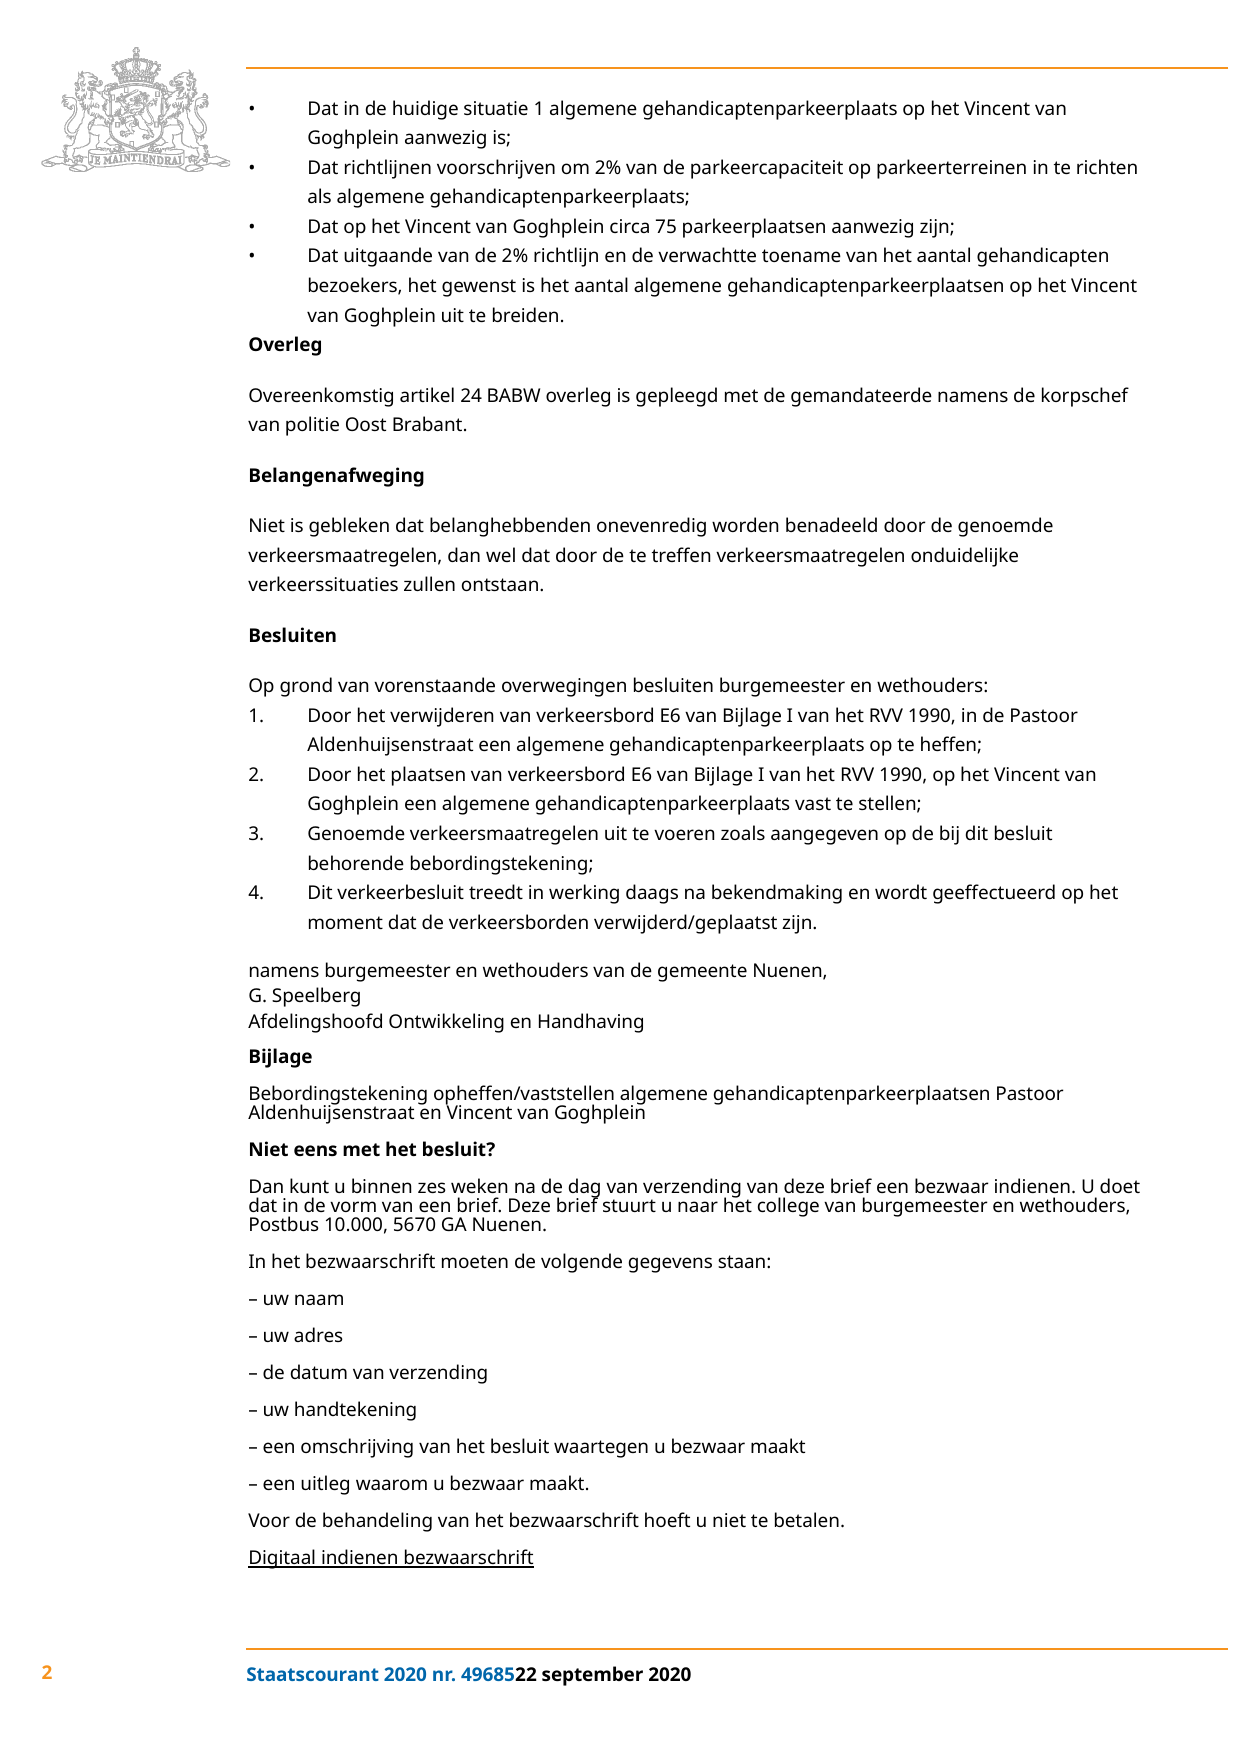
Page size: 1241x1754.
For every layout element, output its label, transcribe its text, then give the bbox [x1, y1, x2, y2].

list Dat op het Vincent van Goghplein circa 75 parkeerplaatsen aanwezig zijn; [248, 213, 1152, 239]
text Digitaal indienen bezwaarschrift [248, 1549, 1152, 1568]
list Door het verwijderen van verkeersbord E6 van Bijlage I van het RVV 1990, in de Pastoor Aldenhuijsenstraat een algemene gehandicaptenparkeerplaats op te heffen; [248, 702, 1152, 757]
list Dat richtlijnen voorschrijven om 2% van de parkeercapaciteit op parkeerterreinen in te richten als algemene gehandicaptenparkeerplaats; [248, 154, 1152, 209]
text Voor de behandeling van het bezwaarschrift hoeft u niet te betalen. [248, 1512, 1152, 1531]
text Niet is gebleken dat belanghebbenden onevenredig worden benadeeld door de genoemde verkeersmaatregelen, dan wel dat door de te treffen verkeersmaatregelen onduidelijke verkeerssituaties zullen ontstaan. [248, 512, 1152, 597]
text Besluiten [248, 622, 1152, 648]
text G. Speelberg [248, 982, 1152, 1008]
text – een omschrijving van het besluit waartegen u bezwaar maakt [248, 1438, 1152, 1457]
list Dat uitgaande van de 2% richtlijn en de verwachtte toename van het aantal gehandicapten bezoekers, het gewenst is het aantal algemene gehandicaptenparkeerplaatsen op het Vincent van Goghplein uit te breiden. [248, 243, 1152, 328]
text – een uitleg waarom u bezwaar maakt. [248, 1475, 1152, 1494]
list Dat in de huidige situatie 1 algemene gehandicaptenparkeerplaats op het Vincent van Goghplein aanwezig is; [248, 95, 1152, 150]
text Dan kunt u binnen zes weken na de dag van verzending van deze brief een bezwaar indienen. U doet dat in de vorm van een brief. Deze brief stuurt u naar het college van burgemeester en wethouders, Postbus 10.000, 5670 GA Nuenen. [248, 1178, 1152, 1236]
text – uw adres [248, 1327, 1152, 1347]
text – uw handtekening [248, 1401, 1152, 1421]
text In het bezwaarschrift moeten de volgende gegevens staan: [248, 1253, 1152, 1273]
picture [41, 47, 231, 172]
text Op grond van vorenstaande overwegingen besluiten burgemeester en wethouders: [248, 672, 1152, 698]
text Afdelingshoofd Ontwikkeling en Handhaving [248, 1008, 1152, 1034]
list Dit verkeerbesluit treedt in werking daags na bekendmaking en wordt geeffectueerd op het moment dat de verkeersborden verwijderd/geplaatst zijn. [248, 879, 1152, 935]
text Overeenkomstig artikel 24 BABW overleg is gepleegd met de gemandateerde namens de korpschef van politie Oost Brabant. [248, 382, 1152, 437]
text Bijlage [248, 1048, 1152, 1067]
list Door het plaatsen van verkeersbord E6 van Bijlage I van het RVV 1990, op het Vincent van Goghplein een algemene gehandicaptenparkeerplaats vast te stellen; [248, 761, 1152, 816]
text Bebordingstekening opheffen/vaststellen algemene gehandicaptenparkeerplaatsen Pastoor Aldenhuijsenstraat en Vincent van Goghplein [248, 1084, 1152, 1123]
text namens burgemeester en wethouders van de gemeente Nuenen, [248, 957, 1152, 982]
text Overleg [248, 331, 1152, 357]
text – de datum van verzending [248, 1364, 1152, 1383]
text Niet eens met het besluit? [248, 1141, 1152, 1160]
text – uw naam [248, 1290, 1152, 1309]
list Genoemde verkeersmaatregelen uit te voeren zoals aangegeven op de bij dit besluit behorende bebordingstekening; [248, 820, 1152, 876]
text Belangenafweging [248, 462, 1152, 488]
